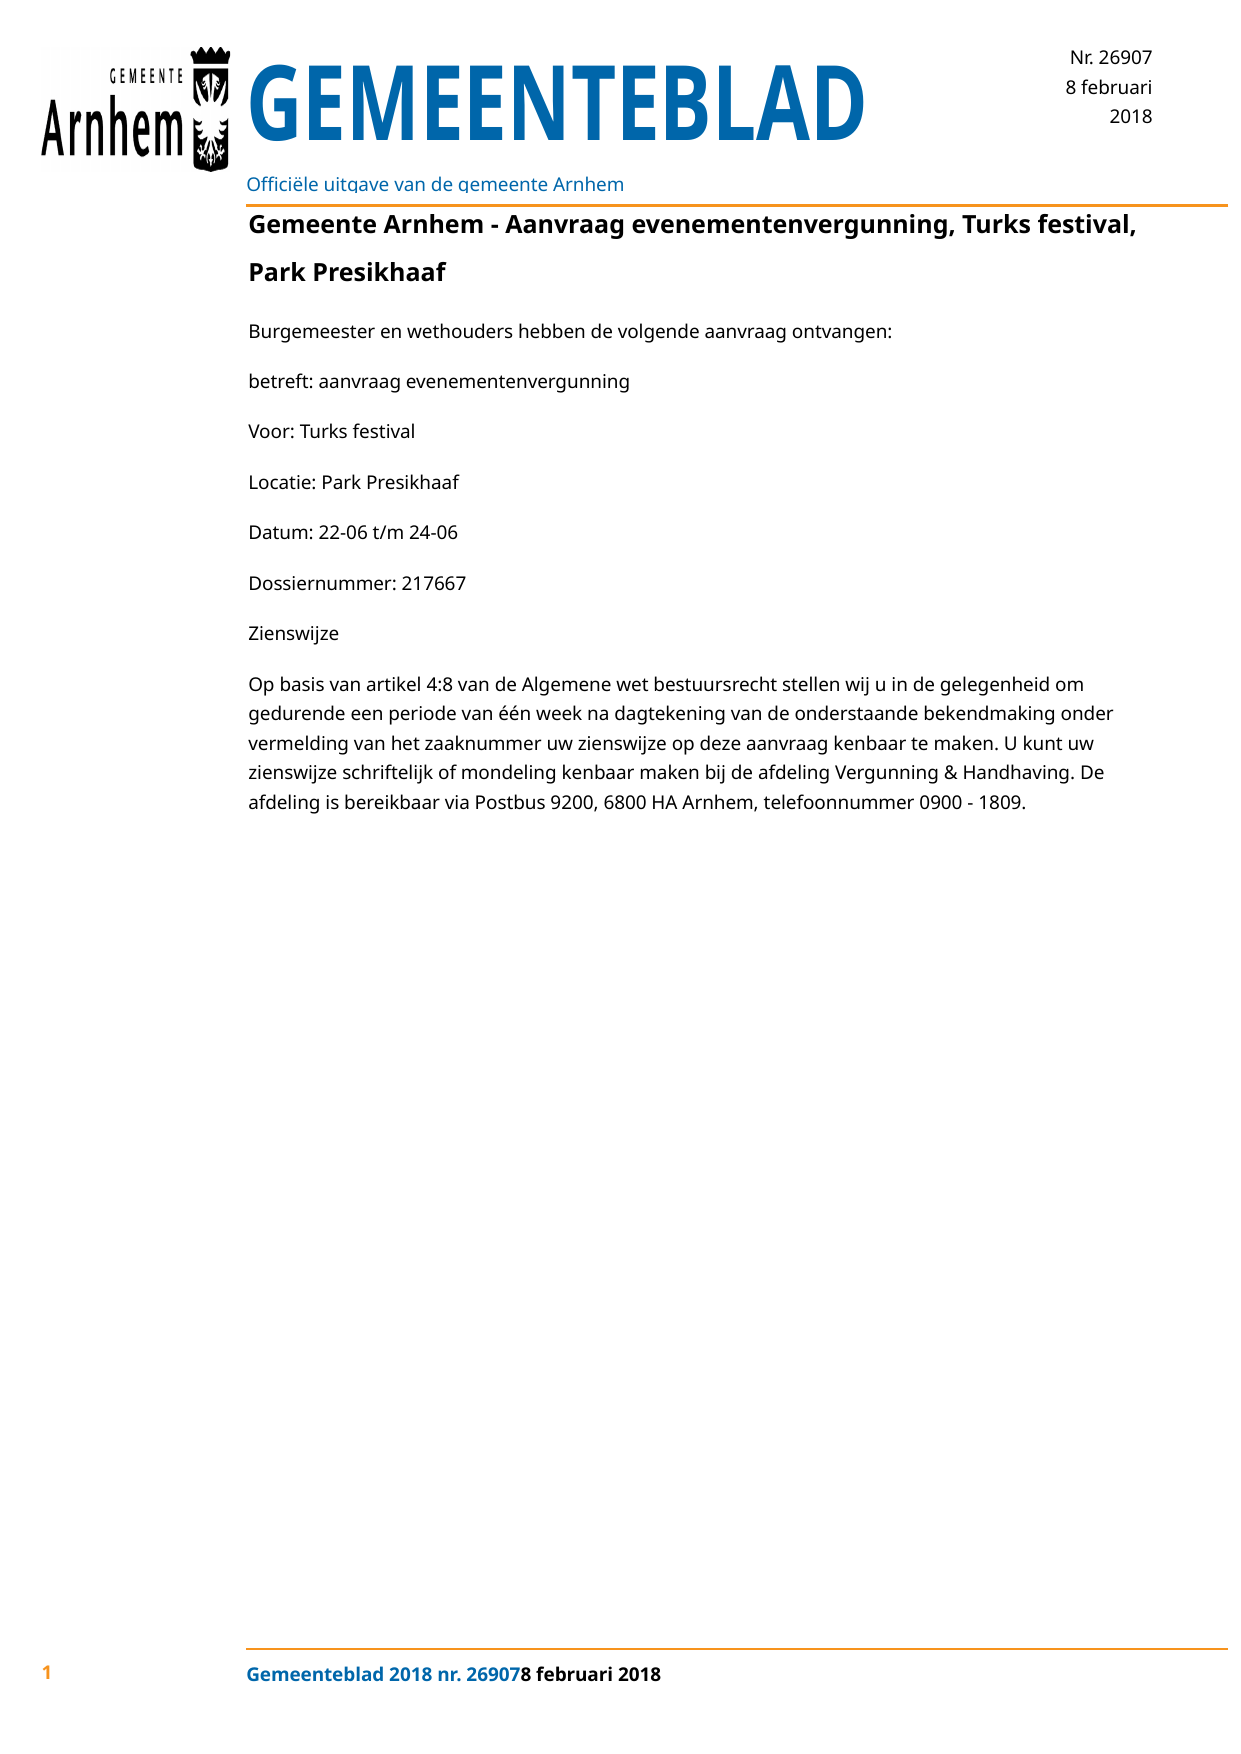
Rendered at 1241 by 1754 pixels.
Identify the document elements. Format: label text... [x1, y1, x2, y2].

text Dossiernummer: 217667 [248, 570, 1152, 596]
text Gemeente Arnhem - Aanvraag evenementenvergunning, Turks festival, Park Presikhaaf [248, 207, 1152, 288]
text Locatie: Park Presikhaaf [248, 469, 1152, 495]
text Burgemeester en wethouders hebben de volgende aanvraag ontvangen: [248, 318, 1152, 344]
text Voor: Turks festival [248, 419, 1152, 444]
picture [41, 47, 231, 172]
text betreft: aanvraag evenementenvergunning [248, 368, 1152, 394]
text Datum: 22-06 t/m 24-06 [248, 519, 1152, 545]
text Op basis van artikel 4:8 van de Algemene wet bestuursrecht stellen wij u in de gelegenheid om gedurende een periode van één week na dagtekening van de onderstaande bekendmaking onder vermelding van het zaaknummer uw zienswijze op deze aanvraag kenbaar te maken. U kunt uw zienswijze schriftelijk of mondeling kenbaar maken bij de afdeling Vergunning & Handhaving. De afdeling is bereikbaar via Postbus 9200, 6800 HA Arnhem, telefoonnummer 0900 - 1809. [248, 671, 1152, 815]
text Zienswijze [248, 620, 1152, 646]
